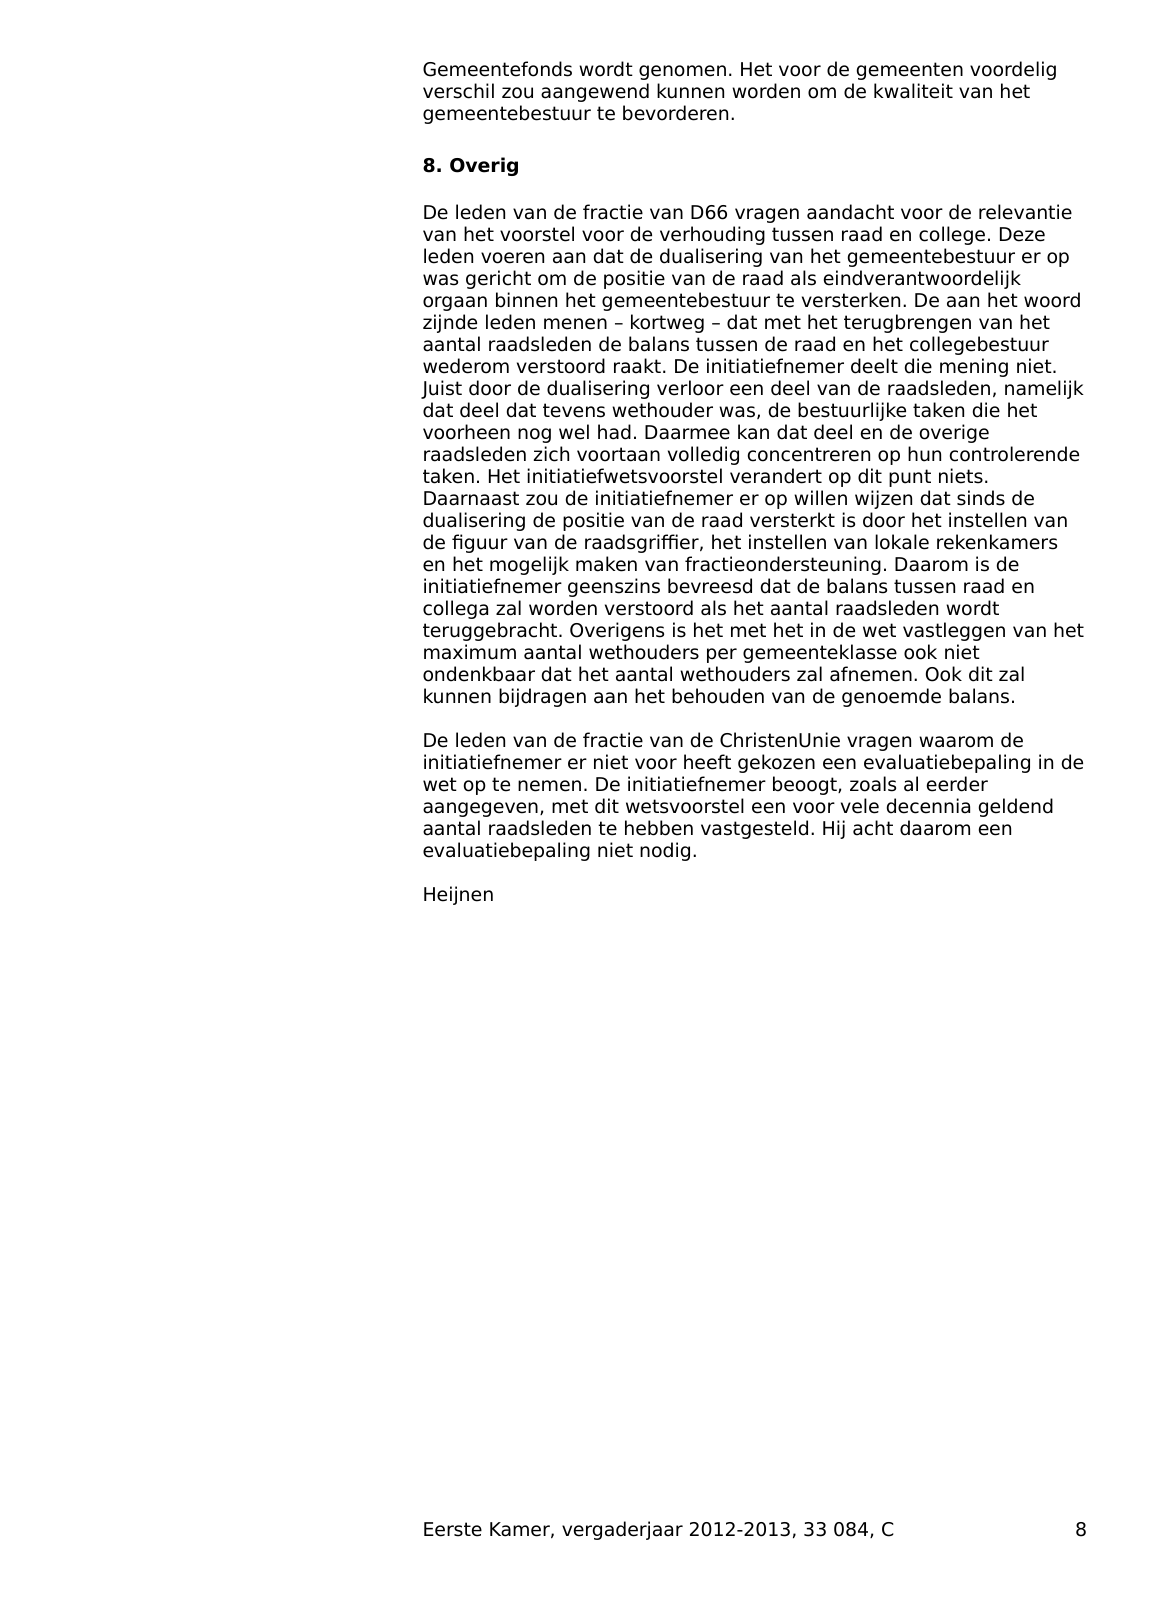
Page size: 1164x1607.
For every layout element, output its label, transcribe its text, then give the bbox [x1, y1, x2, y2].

text Gemeentefonds wordt genomen. Het voor de gemeenten voordelig verschil zou aangewend kunnen worden om de kwaliteit van het gemeentebestuur te bevorderen. [422, 59, 1087, 125]
text De leden van de fractie van de ChristenUnie vragen waarom de initiatiefnemer er niet voor heeft gekozen een evaluatiebepaling in de wet op te nemen. De initiatiefnemer beoogt, zoals al eerder aangegeven, met dit wetsvoorstel een voor vele decennia geldend aantal raadsleden te hebben vastgesteld. Hij acht daarom een evaluatiebepaling niet nodig. [422, 730, 1087, 862]
text Heijnen [422, 884, 1087, 906]
subtitle 8. Overig [422, 155, 1087, 177]
text De leden van de fractie van D66 vragen aandacht voor de relevantie van het voorstel voor de verhouding tussen raad en college. Deze leden voeren aan dat de dualisering van het gemeentebestuur er op was gericht om de positie van de raad als eindverantwoordelijk orgaan binnen het gemeentebestuur te versterken. De aan het woord zijnde leden menen – kortweg – dat met het terugbrengen van het aantal raadsleden de balans tussen de raad en het collegebestuur wederom verstoord raakt. De initiatiefnemer deelt die mening niet. Juist door de dualisering verloor een deel van de raadsleden, namelijk dat deel dat tevens wethouder was, de bestuurlijke taken die het voorheen nog wel had. Daarmee kan dat deel en de overige raadsleden zich voortaan volledig concentreren op hun controlerende taken. Het initiatiefwetsvoorstel verandert op dit punt niets. Daarnaast zou de initiatiefnemer er op willen wijzen dat sinds de dualisering de positie van de raad versterkt is door het instellen van de figuur van de raadsgriffier, het instellen van lokale rekenkamers en het mogelijk maken van fractieondersteuning. Daarom is de initiatiefnemer geenszins bevreesd dat de balans tussen raad en collega zal worden verstoord als het aantal raadsleden wordt teruggebracht. Overigens is het met het in de wet vastleggen van het maximum aantal wethouders per gemeenteklasse ook niet ondenkbaar dat het aantal wethouders zal afnemen. Ook dit zal kunnen bijdragen aan het behouden van de genoemde balans. [422, 202, 1087, 707]
